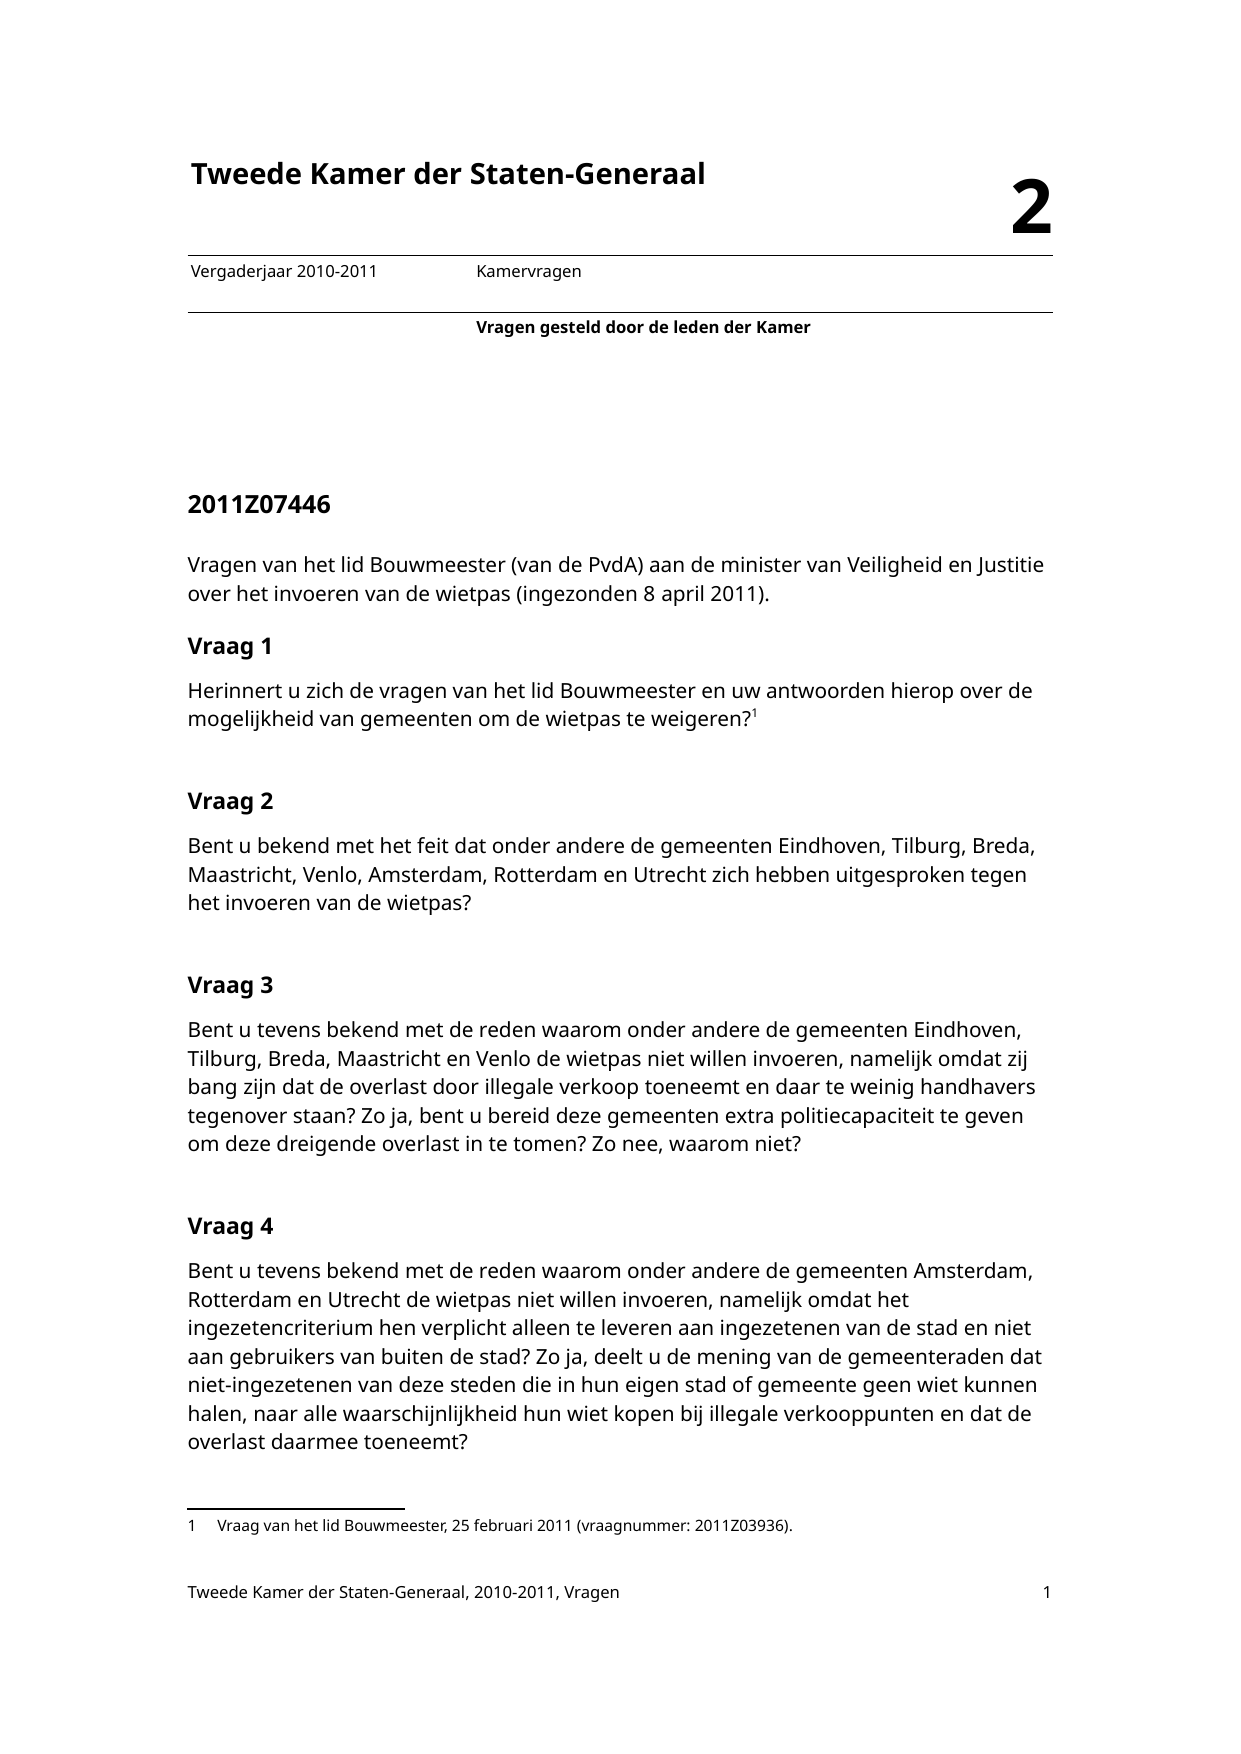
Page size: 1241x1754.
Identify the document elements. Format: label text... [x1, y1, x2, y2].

table_header 2 [880, 150, 1053, 255]
subtitle Vraag 3 [187, 969, 1053, 1001]
text Vraag van het lid Bouwmeester, 25 februari 2011 (vraagnummer: 2011Z03936). [187, 1508, 1053, 1536]
subtitle Vraag 4 [187, 1210, 1053, 1242]
table_cell Kamervragen [473, 256, 1053, 312]
subtitle Vraag 2 [187, 785, 1053, 817]
table_cell Vragen gesteld door de leden der Kamer [473, 313, 1053, 339]
text Bent u tevens bekend met de reden waarom onder andere de gemeenten Amsterdam, Rotterdam en Utrecht de wietpas niet willen invoeren, namelijk omdat het ingezetencriterium hen verplicht alleen te leveren aan ingezetenen van de stad en niet aan gebruikers van buiten de stad? Zo ja, deelt u de mening van de gemeenteraden dat niet-ingezetenen van deze steden die in hun eigen stad of gemeente geen wiet kunnen halen, naar alle waarschijnlijkheid hun wiet kopen bij illegale verkooppunten en dat de overlast daarmee toeneemt? [187, 1257, 1053, 1456]
text Bent u tevens bekend met de reden waarom onder andere de gemeenten Eindhoven, Tilburg, Breda, Maastricht en Venlo de wietpas niet willen invoeren, namelijk omdat zij bang zijn dat de overlast door illegale verkoop toeneemt en daar te weinig handhavers tegenover staan? Zo ja, bent u bereid deze gemeenten extra politiecapaciteit te geven om deze dreigende overlast in te tomen? Zo nee, waarom niet? [187, 1016, 1053, 1158]
text Herinnert u zich de vragen van het lid Bouwmeester en uw antwoorden hierop over de mogelijkheid van gemeenten om de wietpas te weigeren? [187, 676, 1053, 733]
table_cell Vergaderjaar 2010-2011 [188, 256, 473, 312]
table_header Tweede Kamer der Staten-Generaal [188, 150, 879, 255]
text Bent u bekend met het feit dat onder andere de gemeenten Eindhoven, Tilburg, Breda, Maastricht, Venlo, Amsterdam, Rotterdam en Utrecht zich hebben uitgesproken tegen het invoeren van de wietpas? [187, 832, 1053, 917]
subtitle Vraag 1 [187, 630, 1053, 661]
text 2011Z07446 [187, 487, 1053, 521]
text Vragen van het lid Bouwmeester (van de PvdA) aan de minister van Veiligheid en Justitie over het invoeren van de wietpas (ingezonden 8 april 2011). [187, 550, 1053, 607]
table_cell [188, 313, 473, 339]
